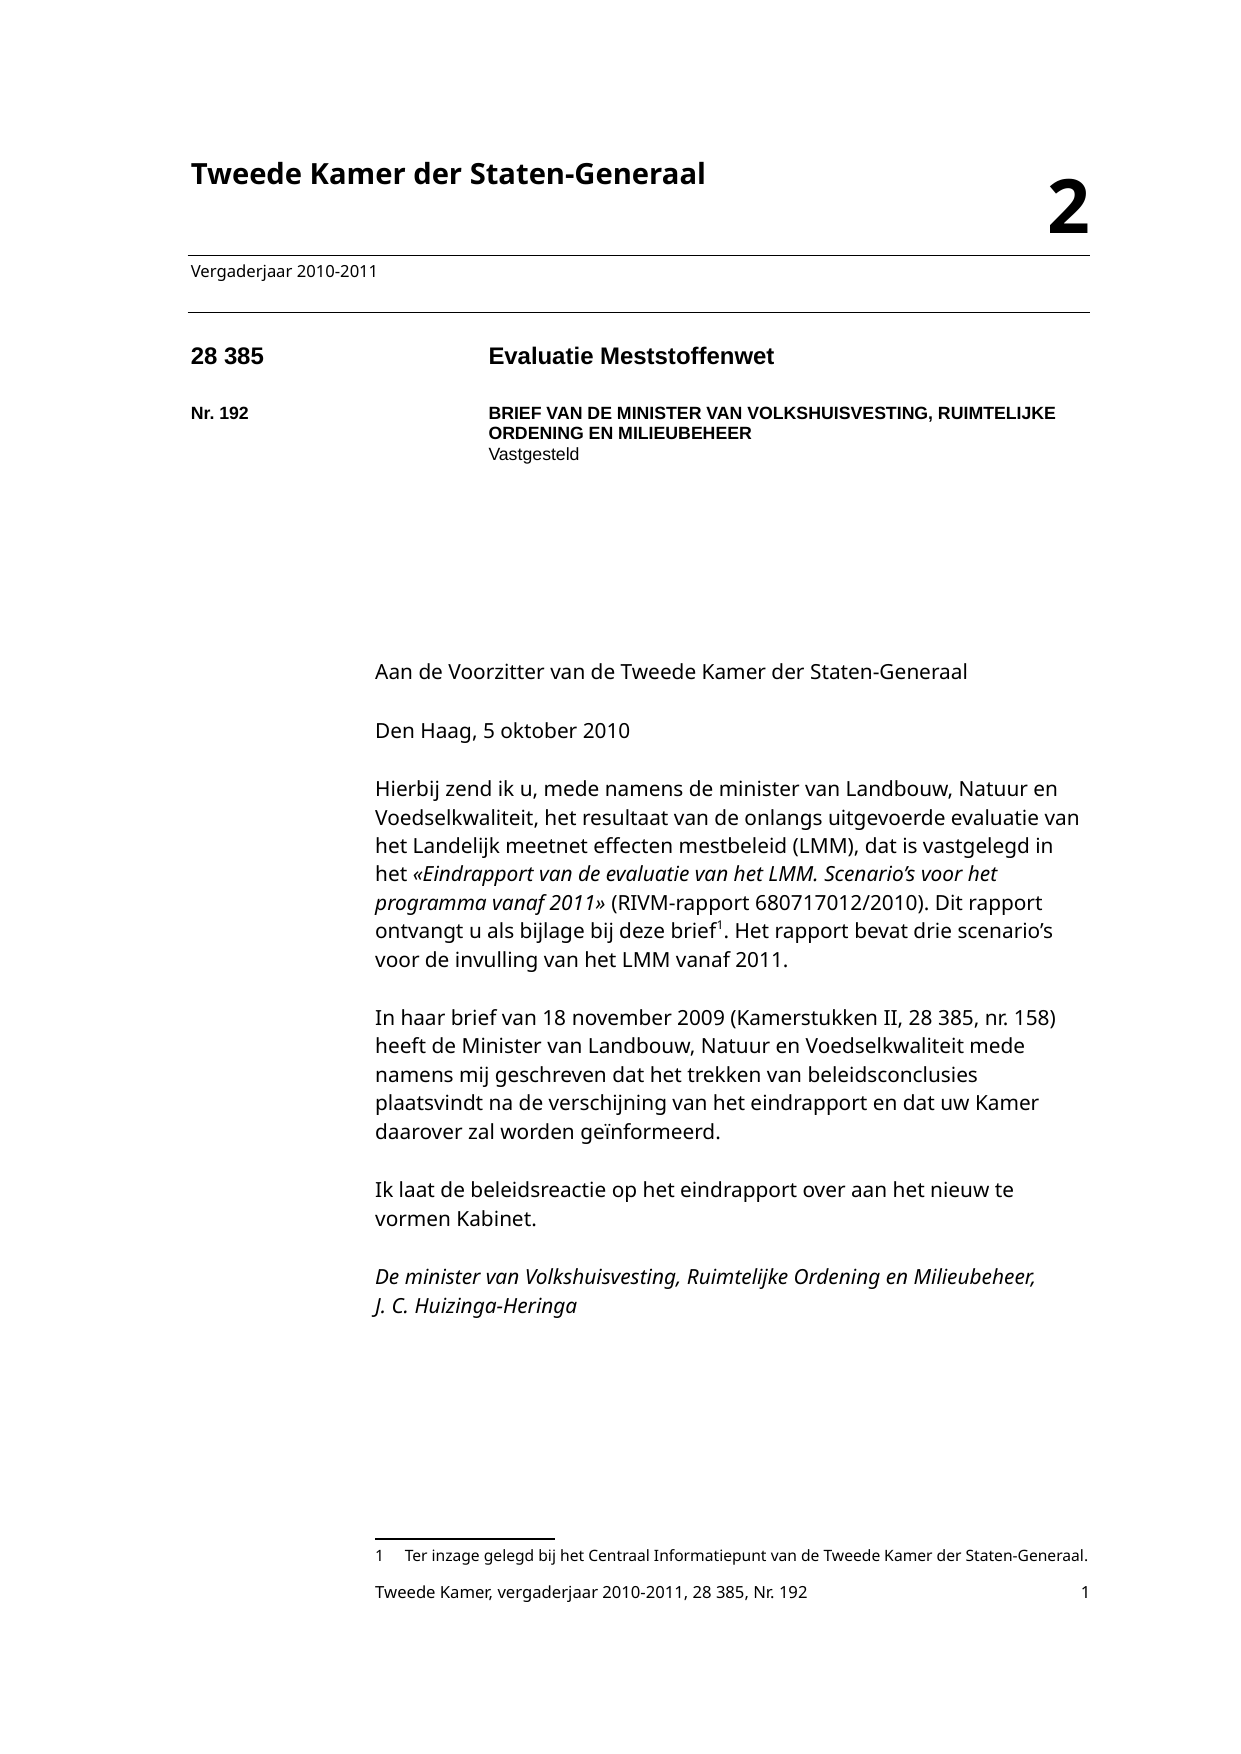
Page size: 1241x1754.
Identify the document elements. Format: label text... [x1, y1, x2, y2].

text Ter inzage gelegd bij het Centraal Informatiepunt van de Tweede Kamer der Staten-Generaal. [375, 1509, 1090, 1566]
table_cell [188, 313, 485, 339]
table_cell [485, 256, 1090, 312]
table_header 2 [910, 150, 1090, 255]
table_cell Evaluatie Meststoffenwet [485, 339, 1090, 399]
text Aan de Voorzitter van de Tweede Kamer der Staten-Generaal [375, 657, 1090, 686]
table_cell Nr. 192 [188, 399, 485, 539]
text Den Haag, 5 oktober 2010 [375, 716, 1090, 744]
table_header Tweede Kamer der Staten-Generaal [188, 150, 909, 255]
text Ik laat de beleidsreactie op het eindrapport over aan het nieuw te vormen Kabinet. [375, 1175, 1090, 1232]
text J. C. Huizinga-Heringa [375, 1291, 1090, 1319]
table_cell BRIEF VAN DE MINISTER VAN VOLKSHUISVESTING, RUIMTELIJKE ORDENING EN MILIEUBEHEER Vastgesteld [485, 399, 1090, 539]
text In haar brief van 18 november 2009 (Kamerstukken II, 28 385, nr. 158) heeft de Minister van Landbouw, Natuur en Voedselkwaliteit mede namens mij geschreven dat het trekken van beleidsconclusies plaatsvindt na de verschijning van het eindrapport en dat uw Kamer daarover zal worden geïnformeerd. [375, 1003, 1090, 1145]
text Hierbij zend ik u, mede namens de minister van Landbouw, Natuur en Voedselkwaliteit, het resultaat van de onlangs uitgevoerde evaluatie van het Landelijk meetnet effecten mestbeleid (LMM), dat is vastgelegd in het «Eindrapport van de evaluatie van het LMM. Scenario’s voor het programma vanaf 2011» (RIVM-rapport 680717012/2010). Dit rapport ontvangt u als bijlage bij deze brief. Het rapport bevat drie scenario’s voor de invulling van het LMM vanaf 2011. [375, 774, 1090, 973]
table_cell Vergaderjaar 2010-2011 [188, 256, 485, 312]
table_cell 28 385 [188, 339, 485, 399]
text De minister van Volkshuisvesting, Ruimtelijke Ordening en Milieubeheer, [375, 1262, 1090, 1291]
table_cell [485, 313, 1090, 339]
